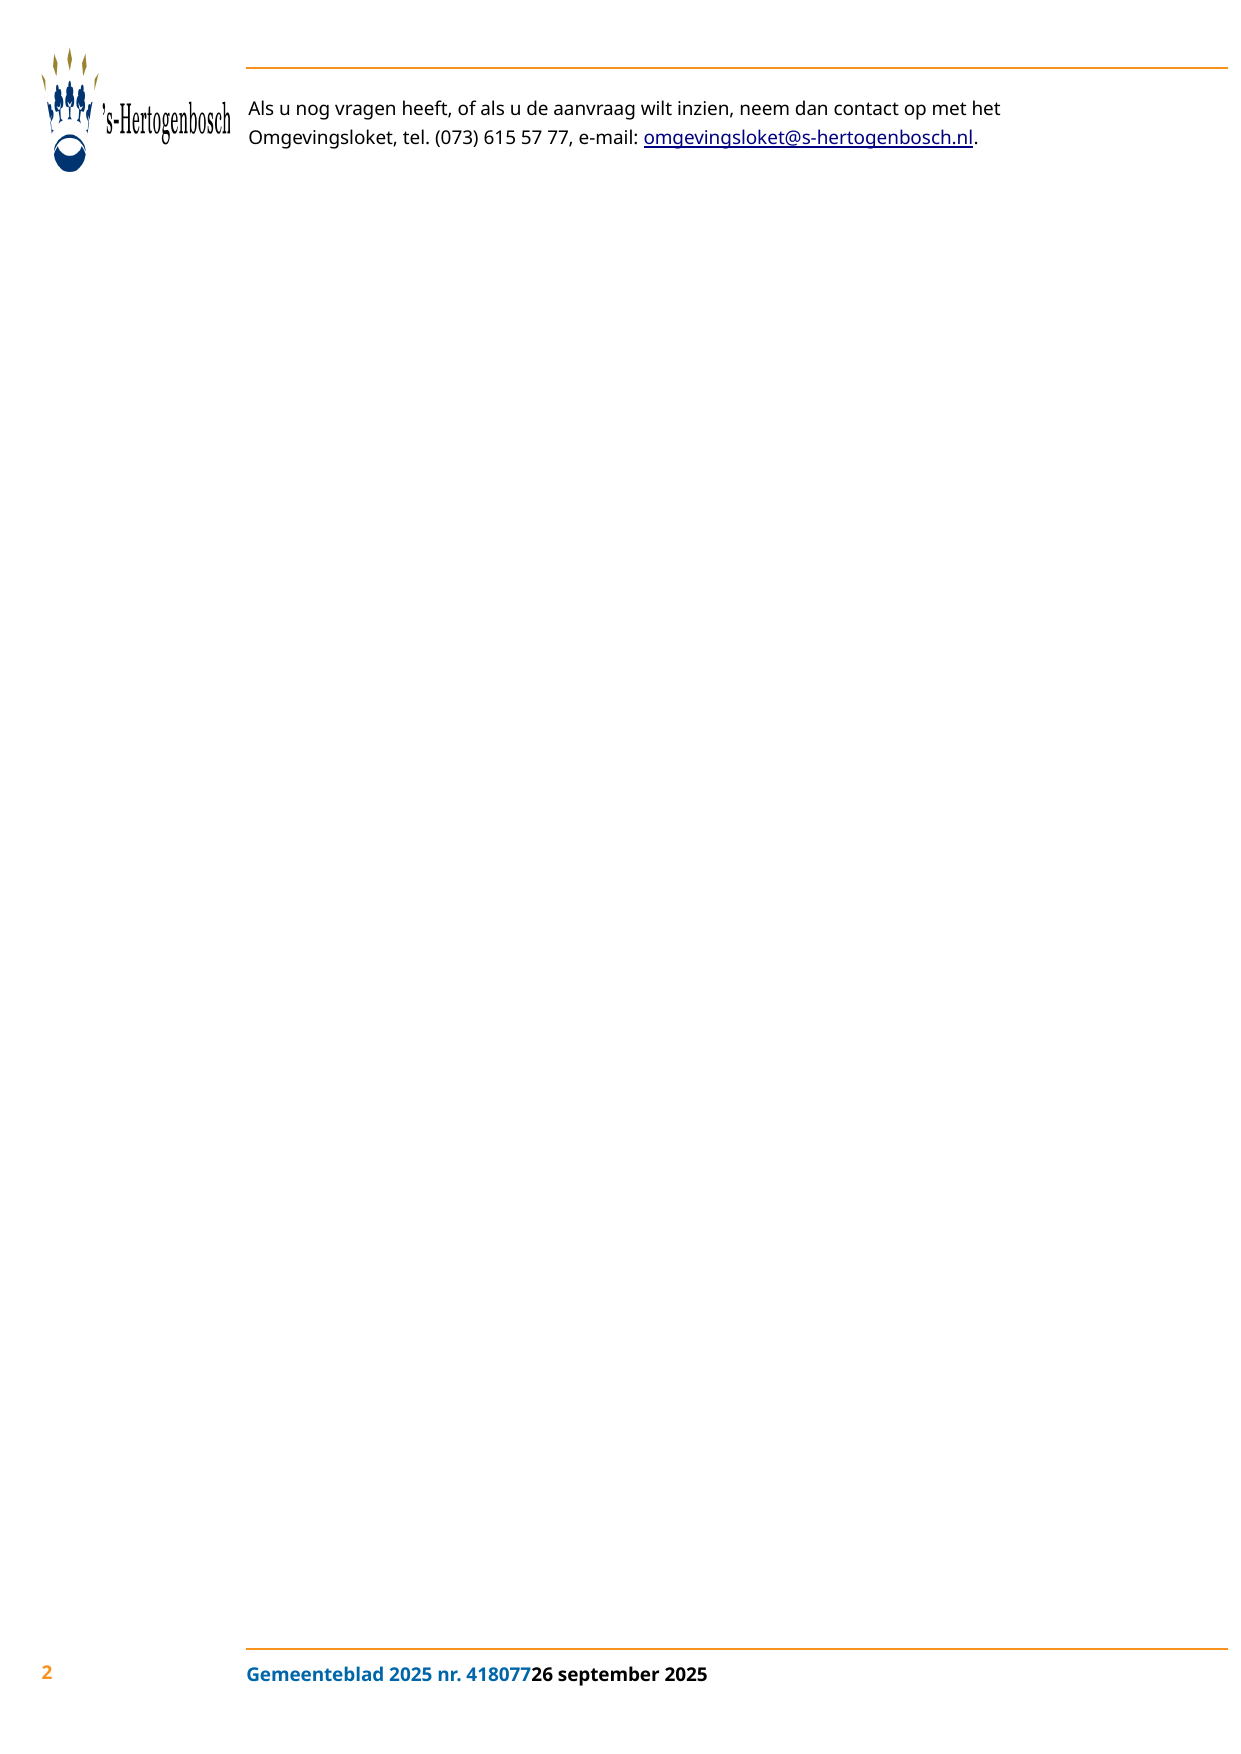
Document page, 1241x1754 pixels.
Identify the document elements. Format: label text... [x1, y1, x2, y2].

text Als u nog vragen heeft, of als u de aanvraag wilt inzien, neem dan contact op met het Omgevingsloket, tel. (073) 615 57 77, e-mail: omgevingsloket@s-hertogenbosch.nl. [248, 95, 1152, 150]
picture [41, 47, 231, 172]
